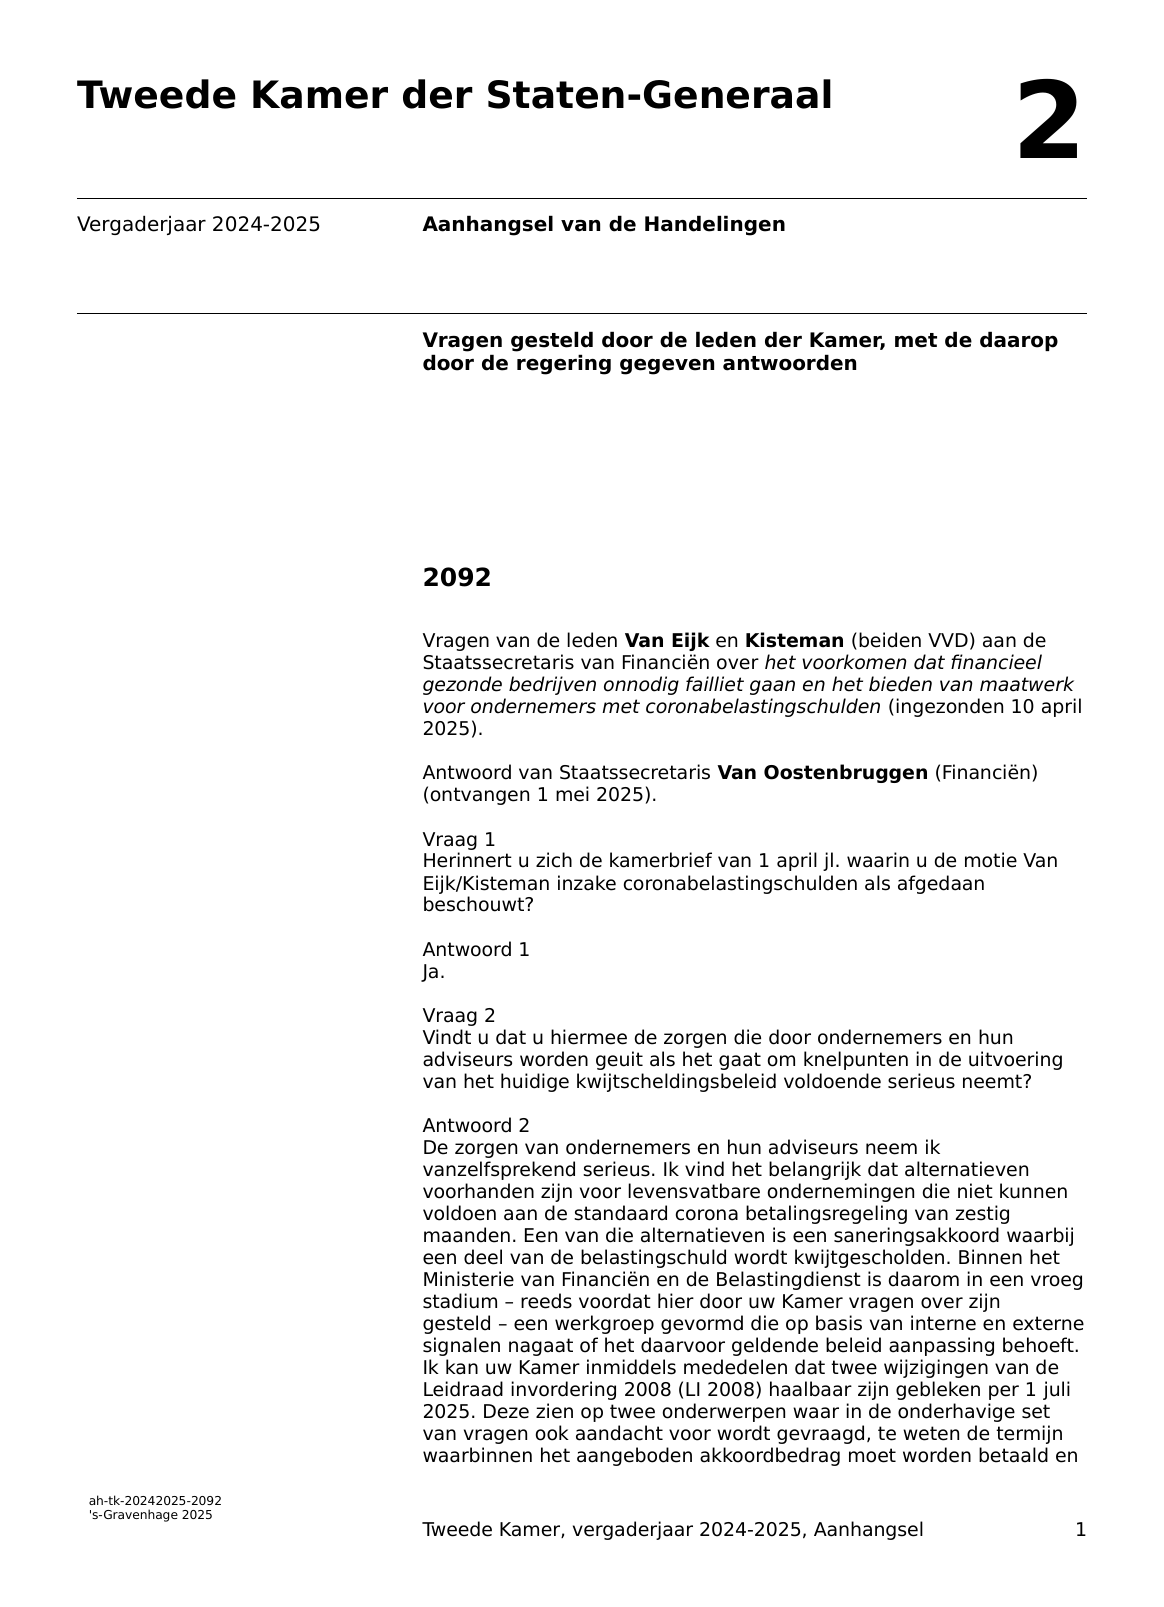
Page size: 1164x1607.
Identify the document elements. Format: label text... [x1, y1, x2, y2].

text Antwoord 1 [422, 938, 1087, 961]
table_cell [77, 314, 422, 375]
text 's-Gravenhage 2025 [88, 1508, 323, 1522]
text Vraag 2 [422, 1005, 1087, 1027]
table_cell Vergaderjaar 2024-2025 [77, 199, 422, 313]
table_cell Aanhangsel van de Handelingen [422, 199, 1087, 313]
text De zorgen van ondernemers en hun adviseurs neem ik vanzelfsprekend serieus. Ik vind het belangrijk dat alternatieven voorhanden zijn voor levensvatbare ondernemingen die niet kunnen voldoen aan de standaard corona betalingsregeling van zestig maanden. Een van die alternatieven is een saneringsakkoord waarbij een deel van de belastingschuld wordt kwijtgescholden. Binnen het Ministerie van Financiën en de Belastingdienst is daarom in een vroeg stadium – reeds voordat hier door uw Kamer vragen over zijn gesteld – een werkgroep gevormd die op basis van interne en externe signalen nagaat of het daarvoor geldende beleid aanpassing behoeft. Ik kan uw Kamer inmiddels mededelen dat twee wijzigingen van de Leidraad invordering 2008 (LI 2008) haalbaar zijn gebleken per 1 juli 2025. Deze zien op twee onderwerpen waar in de onderhavige set van vragen ook aandacht voor wordt gevraagd, te weten de termijn waarbinnen het aangeboden akkoordbedrag moet worden betaald en [422, 1137, 1087, 1466]
text 2092 [422, 563, 1087, 592]
table_header 2 [886, 59, 1087, 198]
table_cell Vragen gesteld door de leden der Kamer, met de daarop door de regering gegeven antwoorden [422, 314, 1087, 375]
text Ja. [422, 961, 1087, 982]
text Antwoord van Staatssecretaris Van Oostenbruggen (Financiën) (ontvangen 1 mei 2025). [422, 762, 1087, 806]
text Antwoord 2 [422, 1115, 1087, 1137]
text Vragen van de leden Van Eijk en Kisteman (beiden VVD) aan de Staatssecretaris van Financiën over het voorkomen dat financieel gezonde bedrijven onnodig failliet gaan en het bieden van maatwerk voor ondernemers met coronabelastingschulden (ingezonden 10 april 2025). [422, 630, 1087, 740]
table_header Tweede Kamer der Staten-Generaal [77, 59, 886, 198]
text Herinnert u zich de kamerbrief van 1 april jl. waarin u de motie Van Eijk/Kisteman inzake coronabelastingschulden als afgedaan beschouwt? [422, 850, 1087, 916]
text Vindt u dat u hiermee de zorgen die door ondernemers en hun adviseurs worden geuit als het gaat om knelpunten in de uitvoering van het huidige kwijtscheldingsbeleid voldoende serieus neemt? [422, 1027, 1087, 1093]
text Vraag 1 [422, 828, 1087, 850]
text ah-tk-20242025-2092 [88, 1494, 323, 1508]
